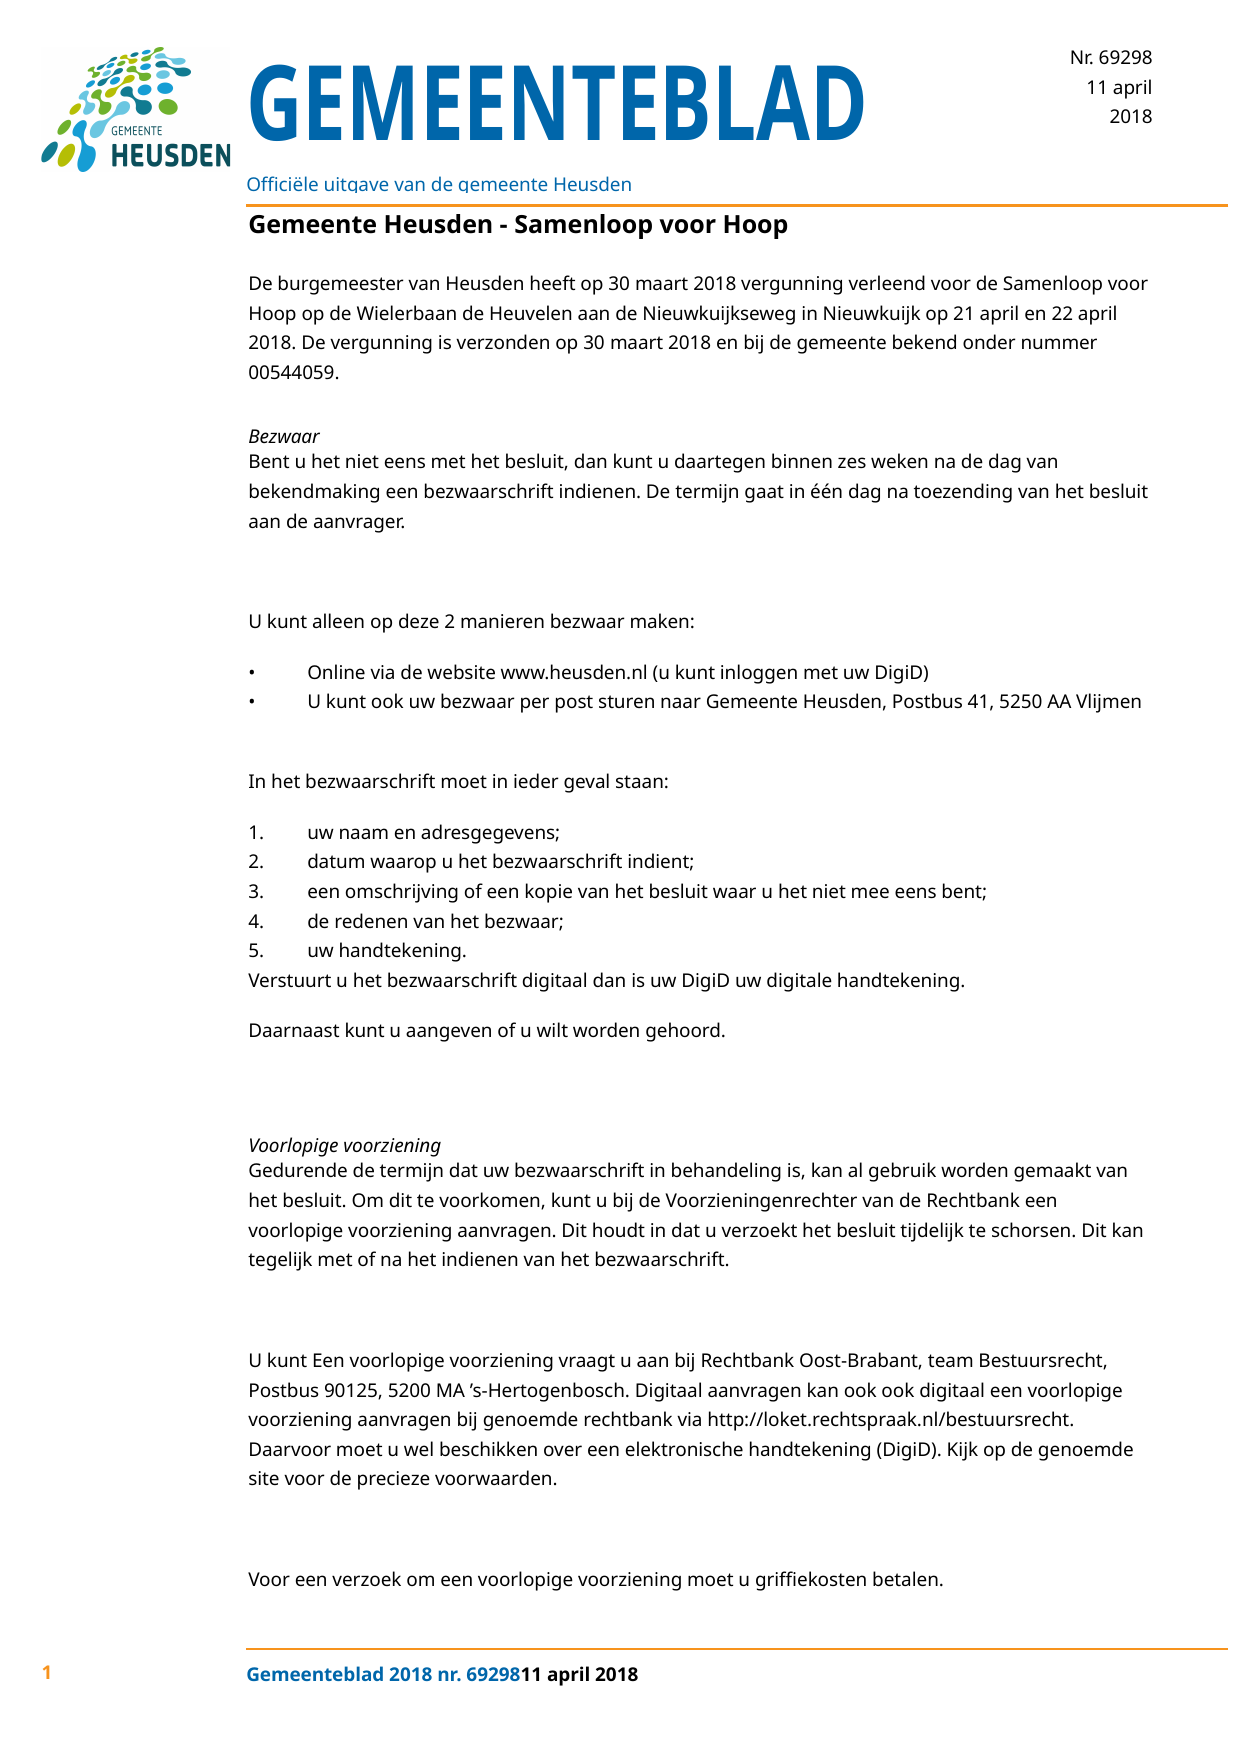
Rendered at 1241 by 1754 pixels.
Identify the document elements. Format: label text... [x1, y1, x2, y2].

list Online via de website www.heusden.nl (u kunt inloggen met uw DigiD) [248, 659, 1152, 685]
list datum waarop u het bezwaarschrift indient; [248, 849, 1152, 874]
text Daarnaast kunt u aangeven of u wilt worden gehoord. [248, 1017, 1152, 1043]
list uw naam en adresgegevens; [248, 819, 1152, 845]
list uw handtekening. [248, 937, 1152, 963]
text U kunt Een voorlopige voorziening vraagt u aan bij Rechtbank Oost-Brabant, team Bestuursrecht, Postbus 90125, 5200 MA ’s-Hertogenbosch. Digitaal aanvragen kan ook ook digitaal een voorlopige voorziening aanvragen bij genoemde rechtbank via http://loket.rechtspraak.nl/bestuursrecht. Daarvoor moet u wel beschikken over een elektronische handtekening (DigiD). Kijk op de genoemde site voor de precieze voorwaarden. [248, 1347, 1152, 1491]
text Bezwaar [248, 423, 1152, 449]
text Gedurende de termijn dat uw bezwaarschrift in behandeling is, kan al gebruik worden gemaakt van het besluit. Om dit te voorkomen, kunt u bij de Voorzieningenrechter van de Rechtbank een voorlopige voorziening aanvragen. Dit houdt in dat u verzoekt het besluit tijdelijk te schorsen. Dit kan tegelijk met of na het indienen van het bezwaarschrift. [248, 1158, 1152, 1272]
text Voor een verzoek om een voorlopige voorziening moet u griffiekosten betalen. [248, 1566, 1152, 1592]
text U kunt alleen op deze 2 manieren bezwaar maken: [248, 609, 1152, 634]
text Verstuurt u het bezwaarschrift digitaal dan is uw DigiD uw digitale handtekening. [248, 967, 1152, 993]
picture [41, 47, 231, 172]
text In het bezwaarschrift moet in ieder geval staan: [248, 769, 1152, 794]
list de redenen van het bezwaar; [248, 908, 1152, 934]
text Voorlopige voorziening [248, 1132, 1152, 1158]
text Bent u het niet eens met het besluit, dan kunt u daartegen binnen zes weken na de dag van bekendmaking een bezwaarschrift indienen. De termijn gaat in één dag na toezending van het besluit aan de aanvrager. [248, 449, 1152, 534]
text De burgemeester van Heusden heeft op 30 maart 2018 vergunning verleend voor de Samenloop voor Hoop op de Wielerbaan de Heuvelen aan de Nieuwkuijkseweg in Nieuwkuijk op 21 april en 22 april 2018. De vergunning is verzonden op 30 maart 2018 en bij de gemeente bekend onder nummer 00544059. [248, 270, 1152, 385]
list een omschrijving of een kopie van het besluit waar u het niet mee eens bent; [248, 878, 1152, 904]
list U kunt ook uw bezwaar per post sturen naar Gemeente Heusden, Postbus 41, 5250 AA Vlijmen [248, 689, 1152, 714]
text Gemeente Heusden - Samenloop voor Hoop [248, 207, 1152, 241]
